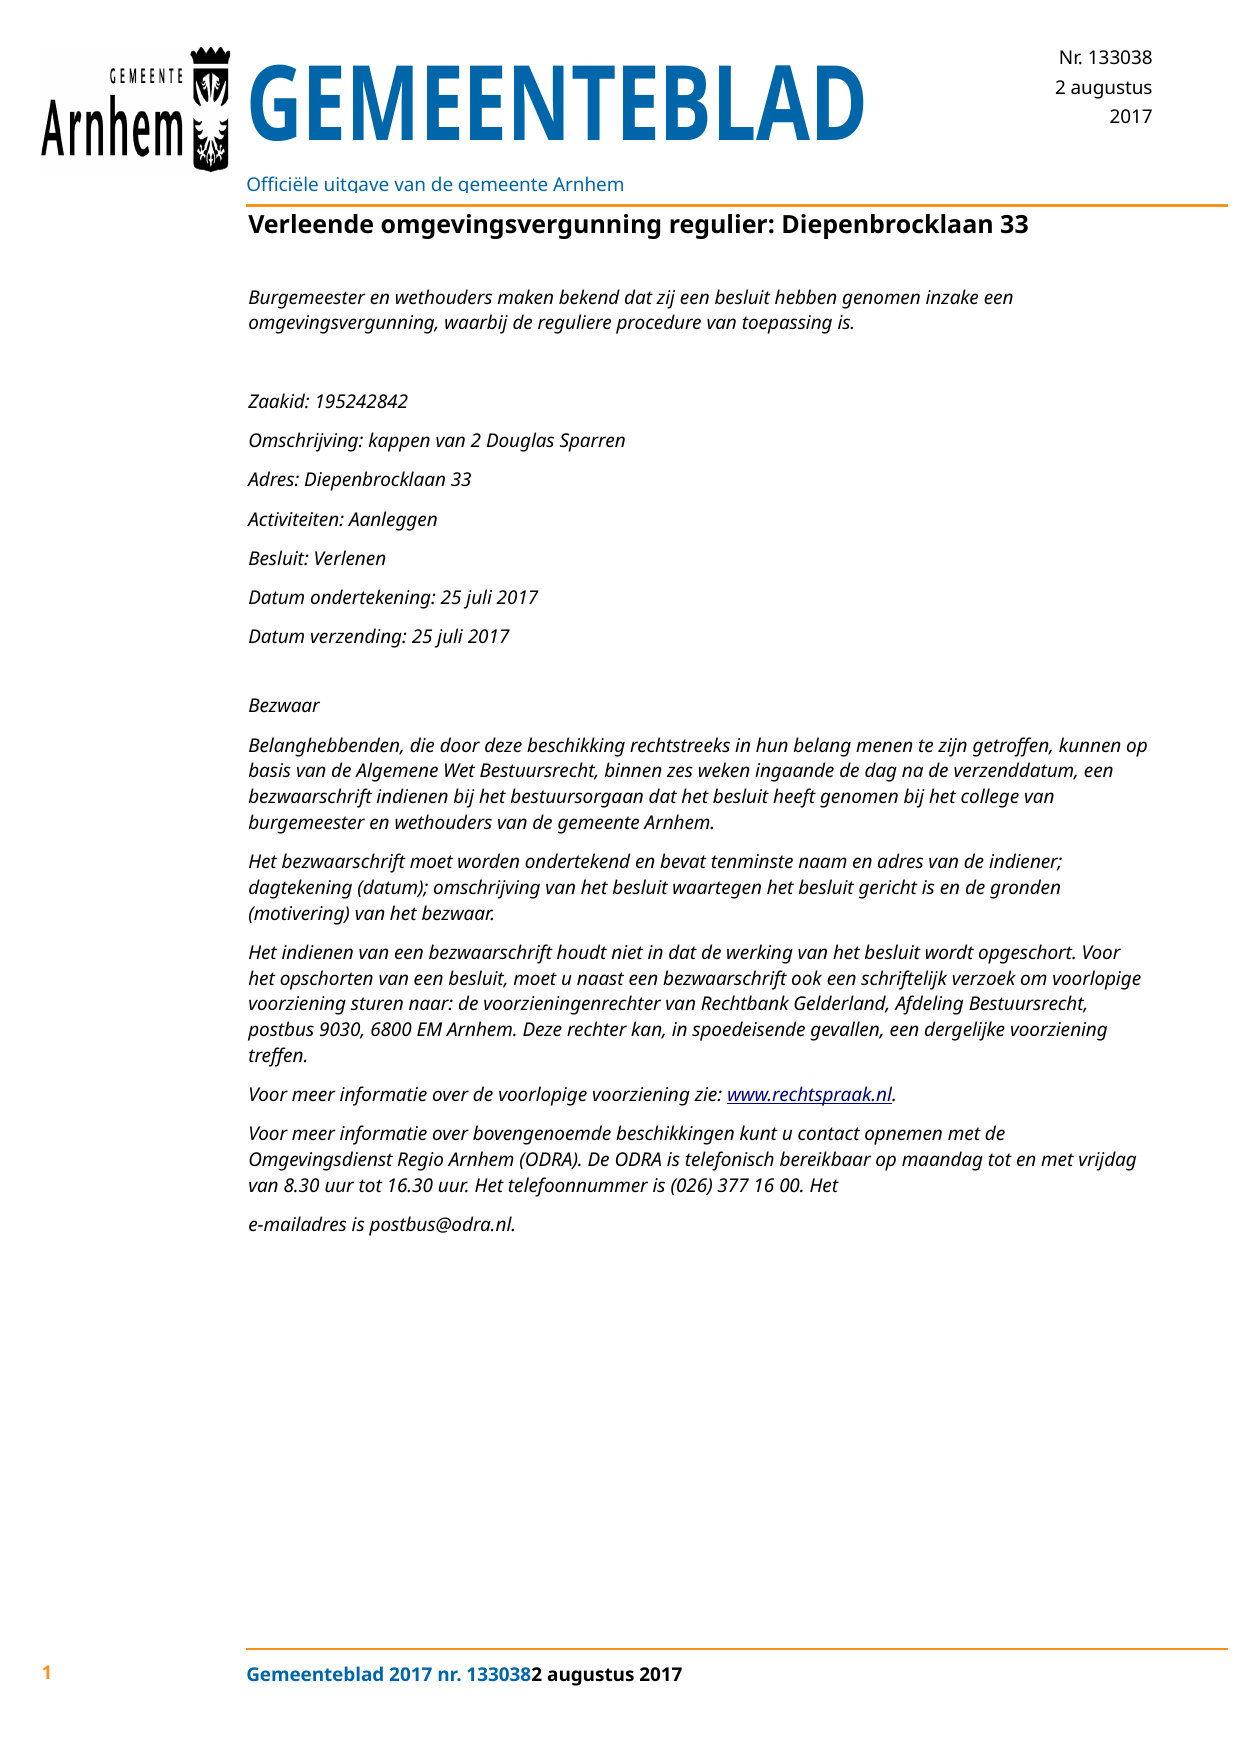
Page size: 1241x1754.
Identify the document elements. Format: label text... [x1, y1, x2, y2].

text Voor meer informatie over de voorlopige voorziening zie: www.rechtspraak.nl. [248, 1081, 1152, 1107]
text e-mailadres is postbus@odra.nl. [248, 1211, 1152, 1237]
text Datum verzending: 25 juli 2017 [248, 624, 1152, 649]
text Bezwaar [248, 693, 1152, 718]
text Datum ondertekening: 25 juli 2017 [248, 584, 1152, 610]
picture [41, 47, 231, 172]
text Burgemeester en wethouders maken bekend dat zij een besluit hebben genomen inzake een omgevingsvergunning, waarbij de reguliere procedure van toepassing is. [248, 284, 1152, 335]
text Het indienen van een bezwaarschrift houdt niet in dat de werking van het besluit wordt opgeschort. Voor het opschorten van een besluit, moet u naast een bezwaarschrift ook een schriftelijk verzoek om voorlopige voorziening sturen naar: de voorzieningenrechter van Rechtbank Gelderland, Afdeling Bestuursrecht, postbus 9030, 6800 EM Arnhem. Deze rechter kan, in spoedeisende gevallen, een dergelijke voorziening treffen. [248, 939, 1152, 1068]
text Besluit: Verlenen [248, 545, 1152, 571]
text Belanghebbenden, die door deze beschikking rechtstreeks in hun belang menen te zijn getroffen, kunnen op basis van de Algemene Wet Bestuursrecht, binnen zes weken ingaande de dag na de verzenddatum, een bezwaarschrift indienen bij het bestuursorgaan dat het besluit heeft genomen bij het college van burgemeester en wethouders van de gemeente Arnhem. [248, 732, 1152, 835]
text Activiteiten: Aanleggen [248, 506, 1152, 532]
text Voor meer informatie over bovengenoemde beschikkingen kunt u contact opnemen met de Omgevingsdienst Regio Arnhem (ODRA). De ODRA is telefonisch bereikbaar op maandag tot en met vrijdag van 8.30 uur tot 16.30 uur. Het telefoonnummer is (026) 377 16 00. Het [248, 1121, 1152, 1198]
text Het bezwaarschrift moet worden ondertekend en bevat tenminste naam en adres van de indiener; dagtekening (datum); omschrijving van het besluit waartegen het besluit gericht is en de gronden (motivering) van het bezwaar. [248, 848, 1152, 926]
text Zaakid: 195242842 [248, 388, 1152, 414]
text Adres: Diepenbrocklaan 33 [248, 467, 1152, 492]
text Verleende omgevingsvergunning regulier: Diepenbrocklaan 33 [248, 207, 1152, 241]
text Omschrijving: kappen van 2 Douglas Sparren [248, 427, 1152, 453]
